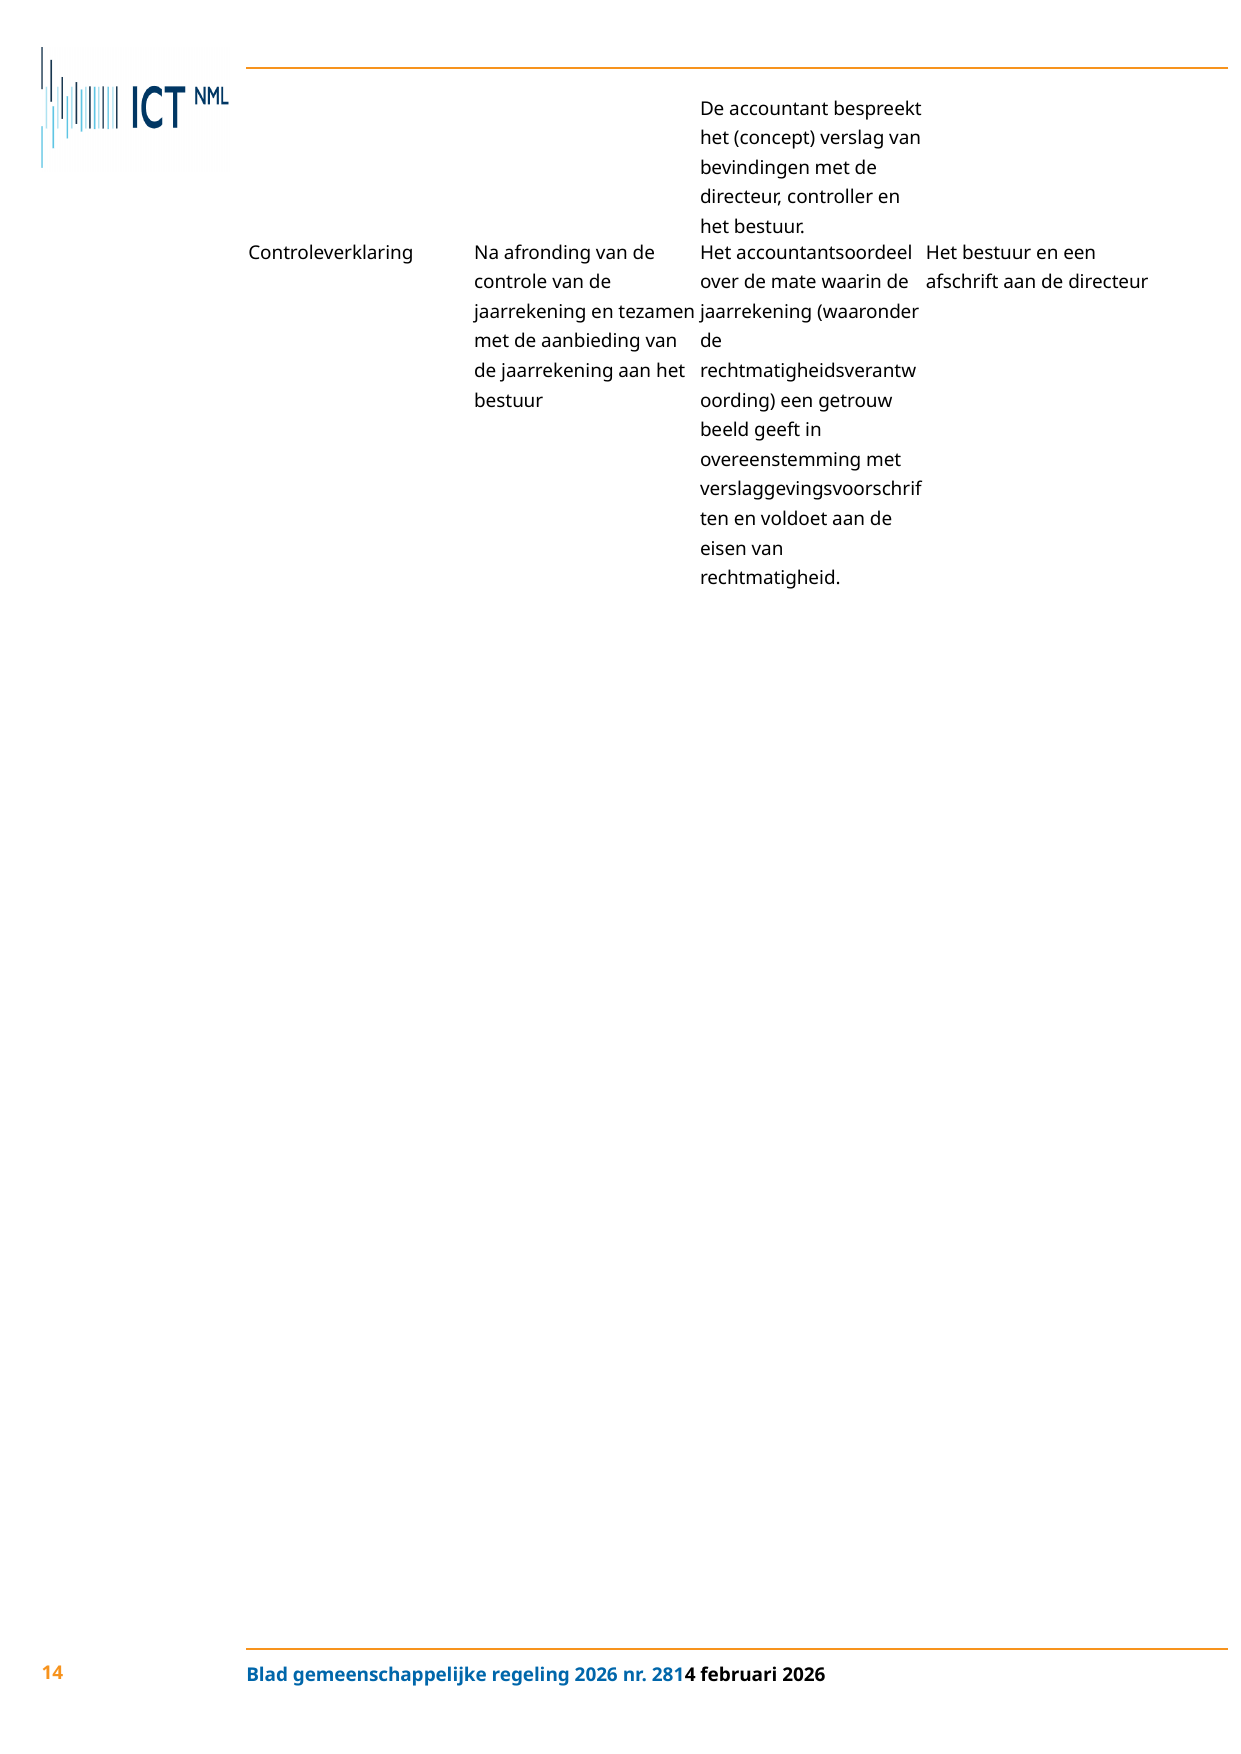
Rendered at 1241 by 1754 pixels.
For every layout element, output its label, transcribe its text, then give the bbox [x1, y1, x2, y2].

picture [41, 47, 231, 172]
table_cell [926, 95, 1152, 239]
table_cell De accountant bespreekt het (concept) verslag van bevindingen met de directeur, controller en het bestuur. [700, 95, 926, 239]
table_cell Het bestuur en een afschrift aan de directeur [926, 239, 1152, 590]
table_cell [474, 95, 700, 239]
table_cell Na afronding van de controle van de jaarrekening en tezamen met de aanbieding van de jaarrekening aan het bestuur [474, 239, 700, 590]
table_cell [248, 95, 474, 239]
table_cell Controleverklaring [248, 239, 474, 590]
table_cell Het accountantsoordeel over de mate waarin de jaarrekening (waaronder de rechtmatigheidsverantwoording) een getrouw beeld geeft in overeenstemming met verslaggevingsvoorschriften en voldoet aan de eisen van rechtmatigheid. [700, 239, 926, 590]
